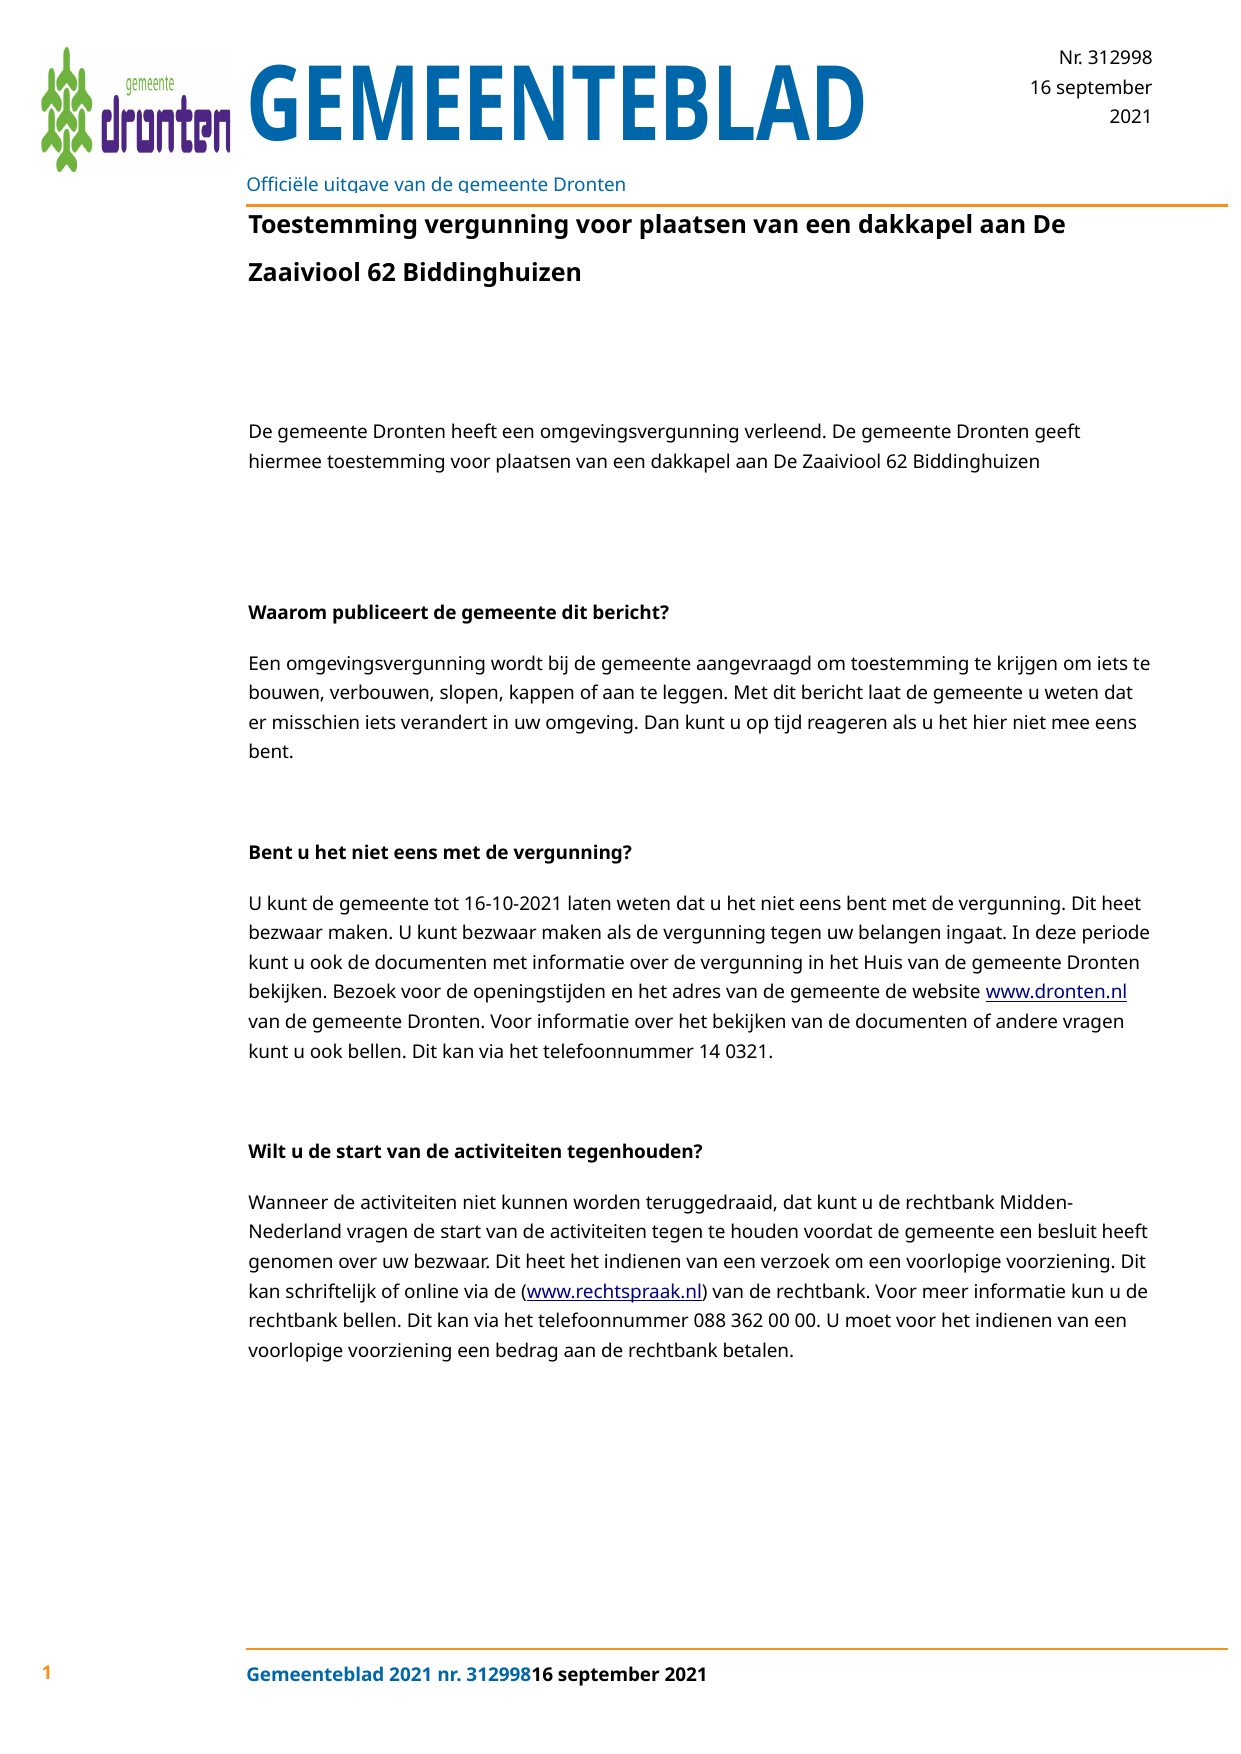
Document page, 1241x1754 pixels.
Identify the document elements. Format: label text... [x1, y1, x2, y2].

text Toestemming vergunning voor plaatsen van een dakkapel aan De Zaaiviool 62 Biddinghuizen [248, 207, 1152, 288]
text Een omgevingsvergunning wordt bij de gemeente aangevraagd om toestemming te krijgen om iets te bouwen, verbouwen, slopen, kappen of aan te leggen. Met dit bericht laat de gemeente u weten dat er misschien iets verandert in uw omgeving. Dan kunt u op tijd reageren als u het hier niet mee eens bent. [248, 650, 1152, 764]
text U kunt de gemeente tot 16-10-2021 laten weten dat u het niet eens bent met de vergunning. Dit heet bezwaar maken. U kunt bezwaar maken als de vergunning tegen uw belangen ingaat. In deze periode kunt u ook de documenten met informatie over de vergunning in het Huis van de gemeente Dronten bekijken. Bezoek voor de openingstijden en het adres van de gemeente de website www.dronten.nl van de gemeente Dronten. Voor informatie over het bekijken van de documenten of andere vragen kunt u ook bellen. Dit kan via het telefoonnummer 14 0321. [248, 890, 1152, 1064]
text De gemeente Dronten heeft een omgevingsvergunning verleend. De gemeente Dronten geeft hiermee toestemming voor plaatsen van een dakkapel aan De Zaaiviool 62 Biddinghuizen [248, 419, 1152, 474]
text Waarom publiceert de gemeente dit bericht? [248, 599, 1152, 625]
picture [41, 47, 231, 172]
text Wanneer de activiteiten niet kunnen worden teruggedraaid, dat kunt u de rechtbank Midden-Nederland vragen de start van de activiteiten tegen te houden voordat de gemeente een besluit heeft genomen over uw bezwaar. Dit heet het indienen van een verzoek om een voorlopige voorziening. Dit kan schriftelijk of online via de (www.rechtspraak.nl) van de rechtbank. Voor meer informatie kun u de rechtbank bellen. Dit kan via het telefoonnummer 088 362 00 00. U moet voor het indienen van een voorlopige voorziening een bedrag aan de rechtbank betalen. [248, 1189, 1152, 1363]
text Wilt u de start van de activiteiten tegenhouden? [248, 1139, 1152, 1164]
text Bent u het niet eens met de vergunning? [248, 839, 1152, 865]
